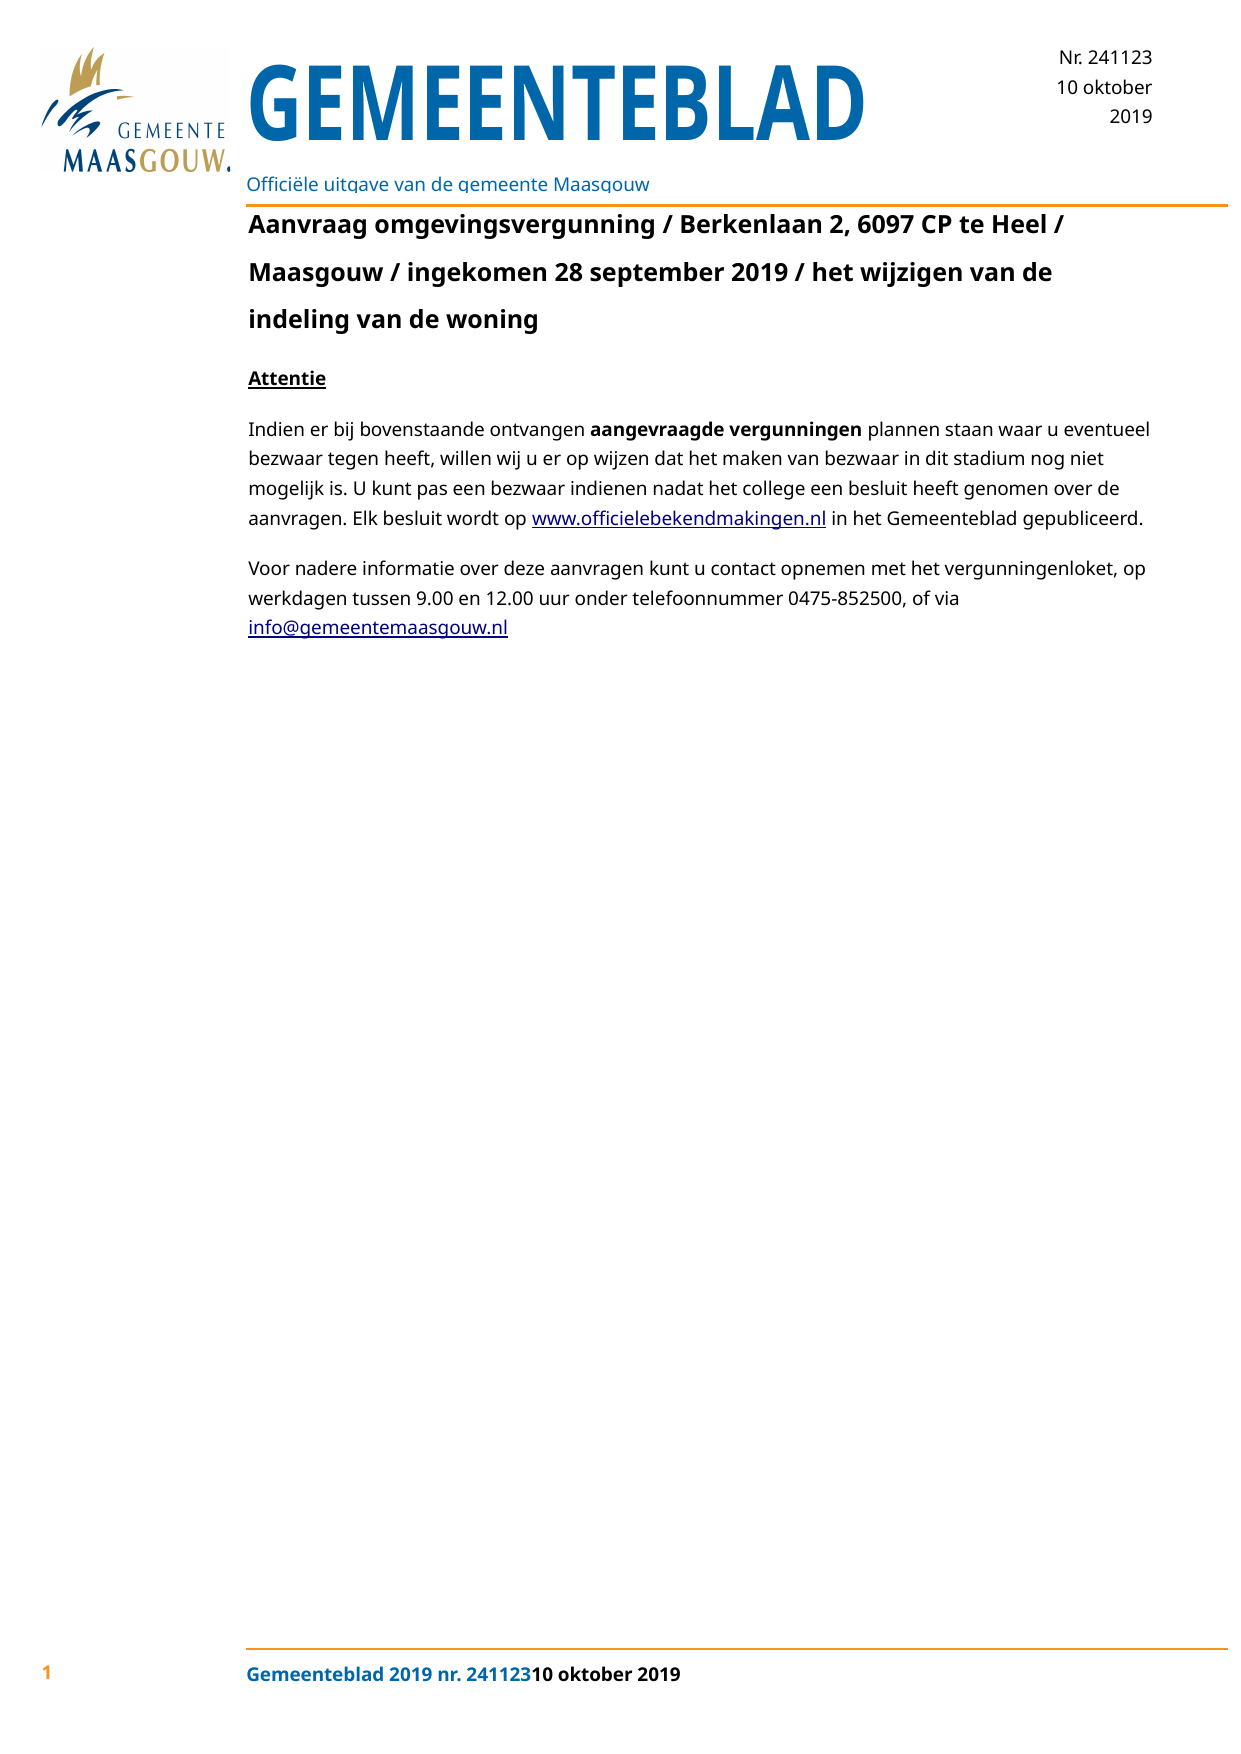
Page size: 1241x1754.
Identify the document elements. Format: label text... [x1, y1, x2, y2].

text Indien er bij bovenstaande ontvangen aangevraagde vergunningen plannen staan waar u eventueel bezwaar tegen heeft, willen wij u er op wijzen dat het maken van bezwaar in dit stadium nog niet mogelijk is. U kunt pas een bezwaar indienen nadat het college een besluit heeft genomen over de aanvragen. Elk besluit wordt op www.officielebekendmakingen.nl in het Gemeenteblad gepubliceerd. [248, 416, 1152, 530]
picture [41, 47, 231, 172]
text Voor nadere informatie over deze aanvragen kunt u contact opnemen met het vergunningenloket, op werkdagen tussen 9.00 en 12.00 uur onder telefoonnummer 0475-852500, of via info@gemeentemaasgouw.nl [248, 555, 1152, 640]
text Attentie [248, 366, 1152, 391]
text Aanvraag omgevingsvergunning / Berkenlaan 2, 6097 CP te Heel / Maasgouw / ingekomen 28 september 2019 / het wijzigen van de indeling van de woning [248, 207, 1152, 336]
